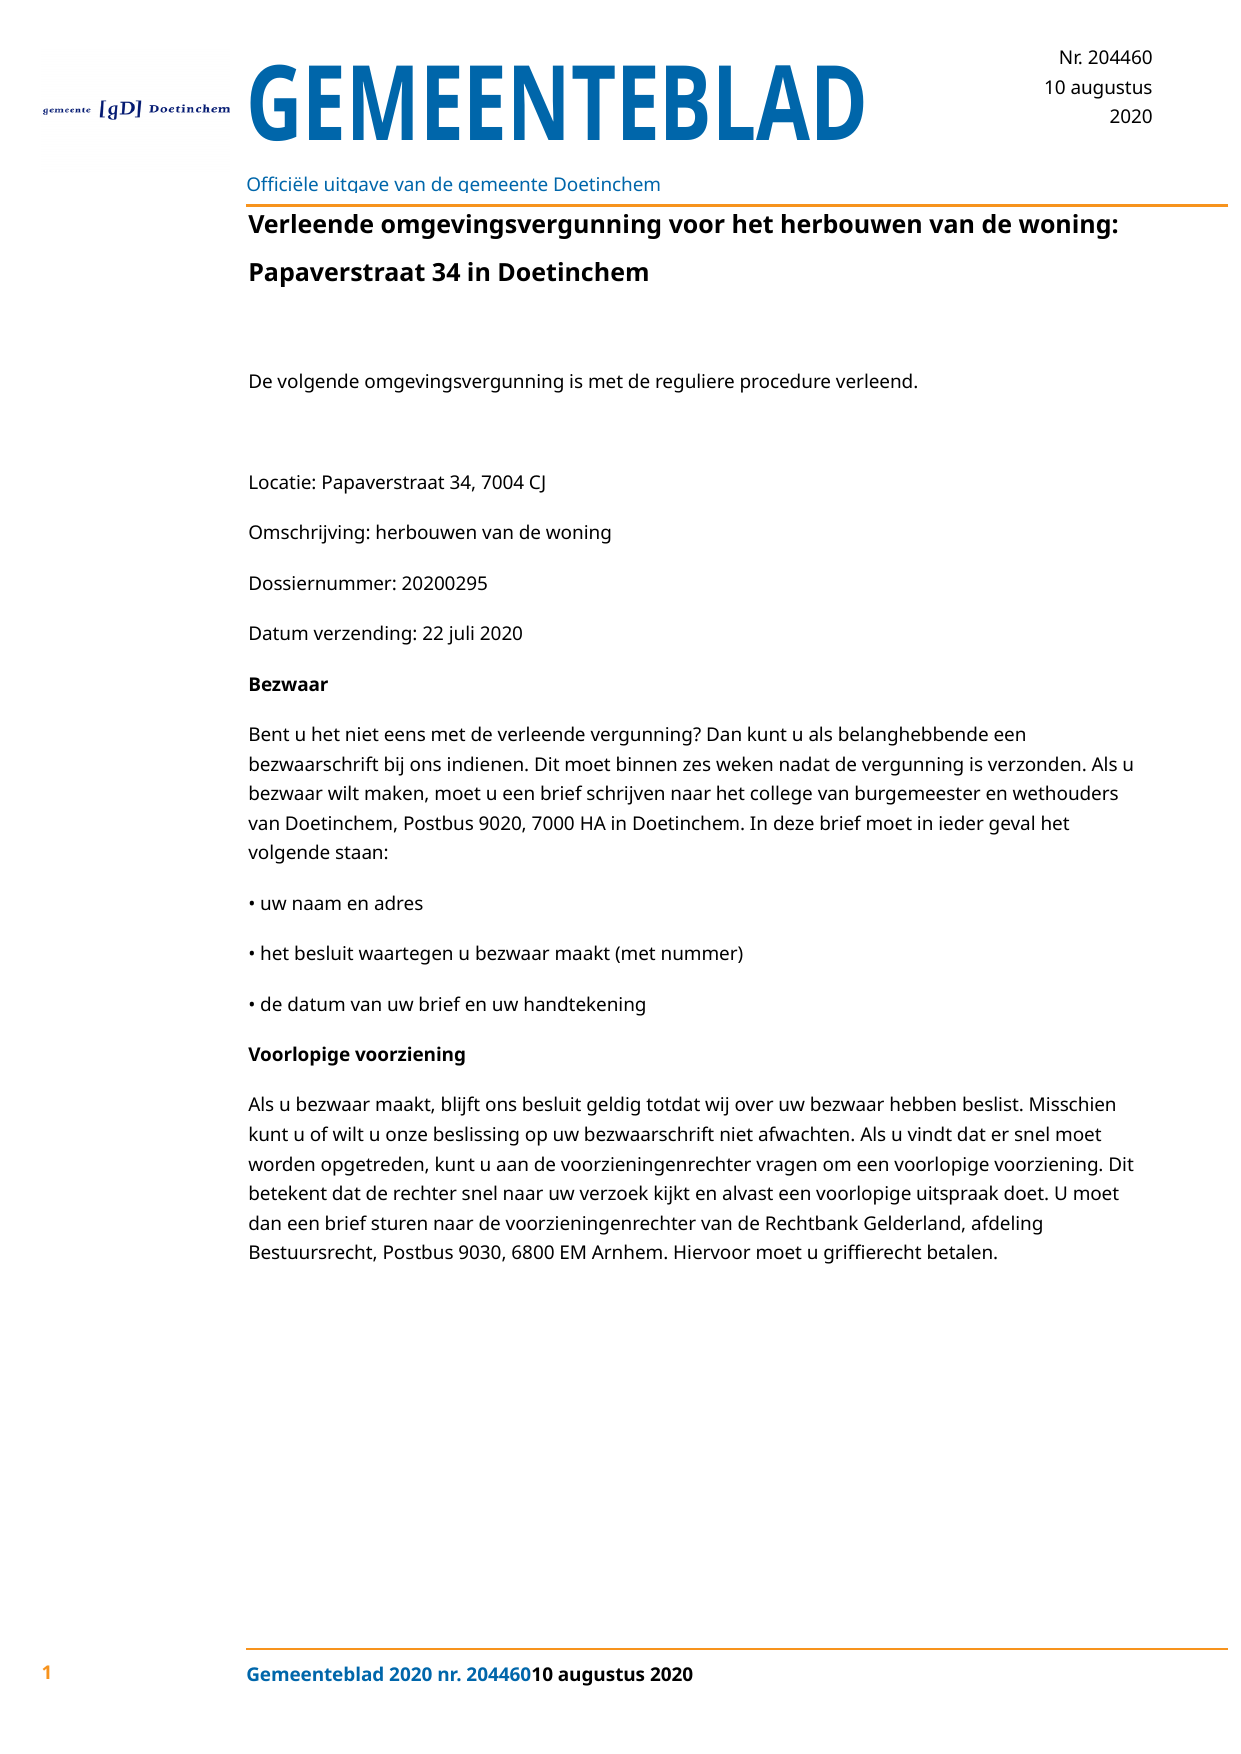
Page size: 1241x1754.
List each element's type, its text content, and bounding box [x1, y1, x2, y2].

text Datum verzending: 22 juli 2020 [248, 620, 1152, 646]
text Dossiernummer: 20200295 [248, 570, 1152, 596]
text Voorlopige voorziening [248, 1041, 1152, 1067]
text De volgende omgevingsvergunning is met de reguliere procedure verleend. [248, 368, 1152, 394]
text • uw naam en adres [248, 890, 1152, 916]
text Locatie: Papaverstraat 34, 7004 CJ [248, 469, 1152, 495]
text Bezwaar [248, 671, 1152, 697]
text Omschrijving: herbouwen van de woning [248, 519, 1152, 545]
text Bent u het niet eens met de verleende vergunning? Dan kunt u als belanghebbende een bezwaarschrift bij ons indienen. Dit moet binnen zes weken nadat de vergunning is verzonden. Als u bezwaar wilt maken, moet u een brief schrijven naar het college van burgemeester en wethouders van Doetinchem, Postbus 9020, 7000 HA in Doetinchem. In deze brief moet in ieder geval het volgende staan: [248, 721, 1152, 865]
text • het besluit waartegen u bezwaar maakt (met nummer) [248, 940, 1152, 966]
text • de datum van uw brief en uw handtekening [248, 991, 1152, 1017]
text Verleende omgevingsvergunning voor het herbouwen van de woning: Papaverstraat 34 in Doetinchem [248, 207, 1152, 288]
text Als u bezwaar maakt, blijft ons besluit geldig totdat wij over uw bezwaar hebben beslist. Misschien kunt u of wilt u onze beslissing op uw bezwaarschrift niet afwachten. Als u vindt dat er snel moet worden opgetreden, kunt u aan de voorzieningenrechter vragen om een voorlopige voorziening. Dit betekent dat de rechter snel naar uw verzoek kijkt en alvast een voorlopige uitspraak doet. U moet dan een brief sturen naar de voorzieningenrechter van de Rechtbank Gelderland, afdeling Bestuursrecht, Postbus 9030, 6800 EM Arnhem. Hiervoor moet u griffierecht betalen. [248, 1092, 1152, 1265]
picture [41, 47, 231, 172]
